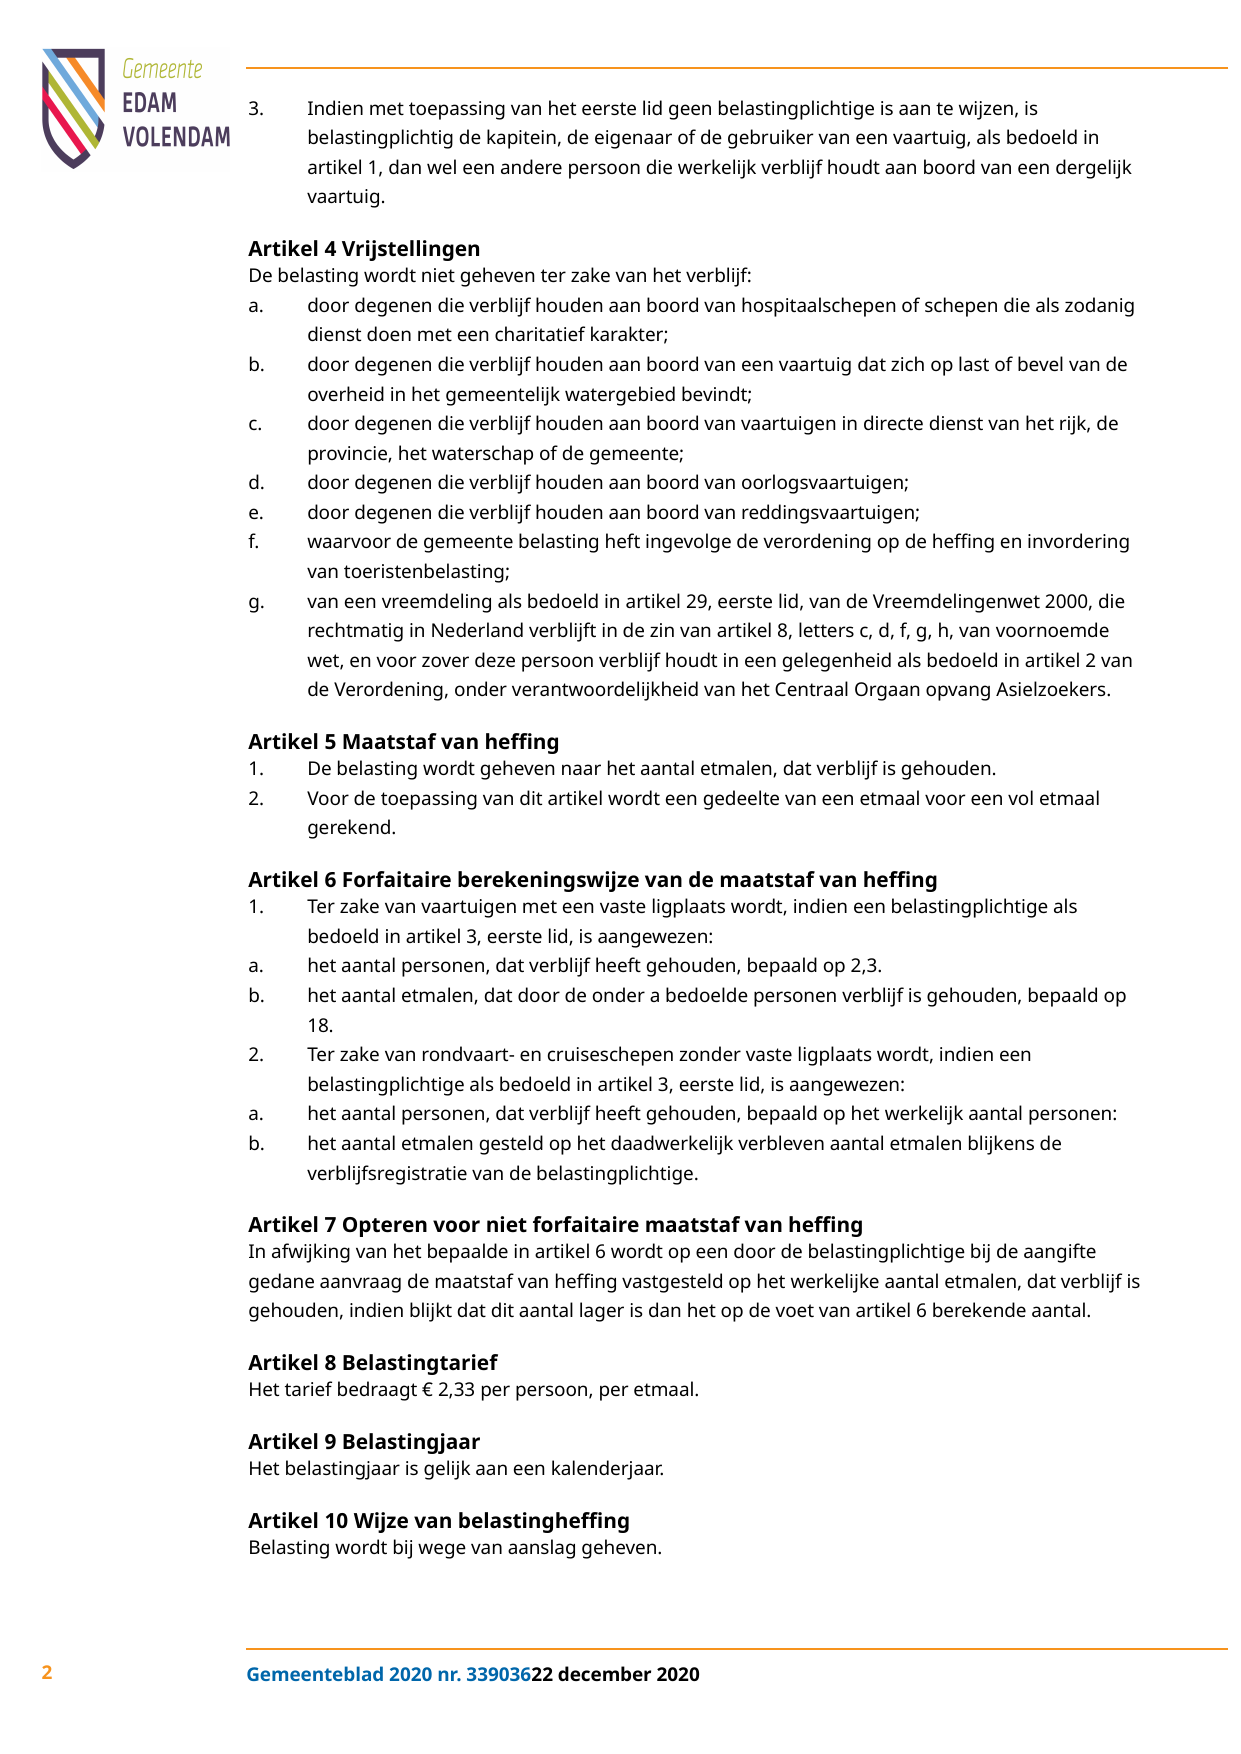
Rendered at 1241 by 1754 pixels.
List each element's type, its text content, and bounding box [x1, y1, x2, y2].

text De belasting wordt niet geheven ter zake van het verblijf: [248, 262, 1152, 288]
list Indien met toepassing van het eerste lid geen belastingplichtige is aan te wijzen, is belastingplichtig de kapitein, de eigenaar of de gebruiker van een vaartuig, als bedoeld in artikel 1, dan wel een andere persoon die werkelijk verblijf houdt aan boord van een dergelijk vaartuig. [248, 95, 1152, 209]
text Artikel 10 Wijze van belastingheffing [248, 1506, 1152, 1534]
list waarvoor de gemeente belasting heft ingevolge de verordening op de heffing en invordering van toeristenbelasting; [248, 529, 1152, 584]
text Artikel 8 Belastingtarief [248, 1348, 1152, 1377]
text Belasting wordt bij wege van aanslag geheven. [248, 1534, 1152, 1560]
text Artikel 7 Opteren voor niet forfaitaire maatstaf van heffing [248, 1210, 1152, 1238]
text Artikel 9 Belastingjaar [248, 1427, 1152, 1455]
text Artikel 6 Forfaitaire berekeningswijze van de maatstaf van heffing [248, 865, 1152, 893]
list het aantal etmalen gesteld op het daadwerkelijk verbleven aantal etmalen blijkens de verblijfsregistratie van de belastingplichtige. [248, 1130, 1152, 1185]
text Artikel 4 Vrijstellingen [248, 234, 1152, 262]
list Voor de toepassing van dit artikel wordt een gedeelte van een etmaal voor een vol etmaal gerekend. [248, 785, 1152, 840]
text Het tarief bedraagt € 2,33 per persoon, per etmaal. [248, 1377, 1152, 1402]
list door degenen die verblijf houden aan boord van oorlogsvaartuigen; [248, 469, 1152, 495]
text Het belastingjaar is gelijk aan een kalenderjaar. [248, 1455, 1152, 1481]
picture [41, 47, 231, 172]
text In afwijking van het bepaalde in artikel 6 wordt op een door de belastingplichtige bij de aangifte gedane aanvraag de maatstaf van heffing vastgesteld op het werkelijke aantal etmalen, dat verblijf is gehouden, indien blijkt dat dit aantal lager is dan het op de voet van artikel 6 berekende aantal. [248, 1238, 1152, 1323]
list door degenen die verblijf houden aan boord van hospitaalschepen of schepen die als zodanig dienst doen met een charitatief karakter; [248, 292, 1152, 347]
list Ter zake van rondvaart- en cruiseschepen zonder vaste ligplaats wordt, indien een belastingplichtige als bedoeld in artikel 3, eerste lid, is aangewezen: [248, 1041, 1152, 1097]
list door degenen die verblijf houden aan boord van een vaartuig dat zich op last of bevel van de overheid in het gemeentelijk watergebied bevindt; [248, 351, 1152, 406]
list het aantal personen, dat verblijf heeft gehouden, bepaald op 2,3. [248, 953, 1152, 978]
list het aantal personen, dat verblijf heeft gehouden, bepaald op het werkelijk aantal personen: [248, 1101, 1152, 1126]
list Ter zake van vaartuigen met een vaste ligplaats wordt, indien een belastingplichtige als bedoeld in artikel 3, eerste lid, is aangewezen: [248, 893, 1152, 949]
text Artikel 5 Maatstaf van heffing [248, 727, 1152, 755]
list van een vreemdeling als bedoeld in artikel 29, eerste lid, van de Vreemdelingenwet 2000, die rechtmatig in Nederland verblijft in de zin van artikel 8, letters c, d, f, g, h, van voornoemde wet, en voor zover deze persoon verblijf houdt in een gelegenheid als bedoeld in artikel 2 van de Verordening, onder verantwoordelijkheid van het Centraal Orgaan opvang Asielzoekers. [248, 588, 1152, 702]
list door degenen die verblijf houden aan boord van vaartuigen in directe dienst van het rijk, de provincie, het waterschap of de gemeente; [248, 410, 1152, 466]
list door degenen die verblijf houden aan boord van reddingsvaartuigen; [248, 499, 1152, 525]
list het aantal etmalen, dat door de onder a bedoelde personen verblijf is gehouden, bepaald op 18. [248, 982, 1152, 1037]
list De belasting wordt geheven naar het aantal etmalen, dat verblijf is gehouden. [248, 755, 1152, 781]
